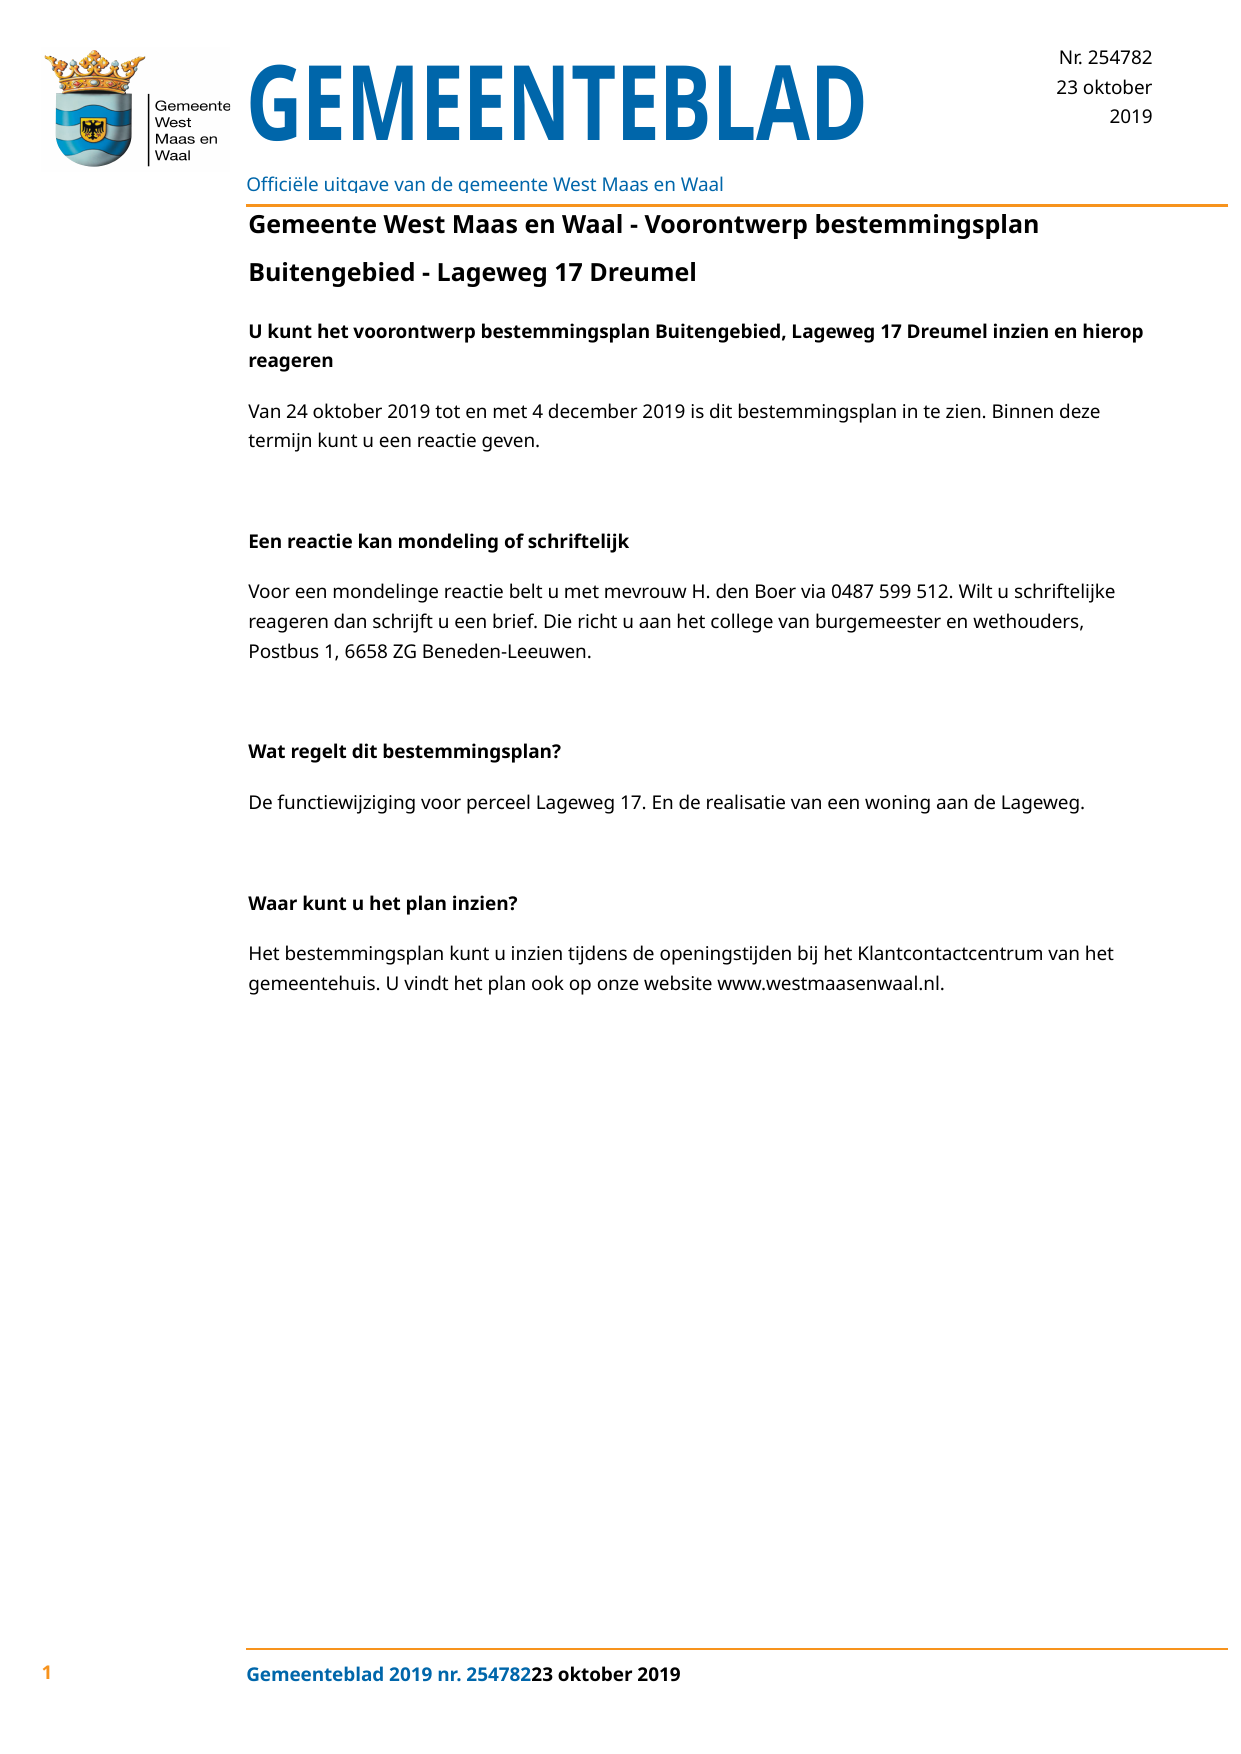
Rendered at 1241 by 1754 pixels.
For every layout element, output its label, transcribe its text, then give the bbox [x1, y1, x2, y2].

text Wat regelt dit bestemmingsplan? [248, 739, 1152, 764]
picture [41, 47, 231, 172]
text Van 24 oktober 2019 tot en met 4 december 2019 is dit bestemmingsplan in te zien. Binnen deze termijn kunt u een reactie geven. [248, 398, 1152, 453]
text Voor een mondelinge reactie belt u met mevrouw H. den Boer via 0487 599 512. Wilt u schriftelijke reageren dan schrijft u een brief. Die richt u aan het college van burgemeester en wethouders, Postbus 1, 6658 ZG Beneden-Leeuwen. [248, 579, 1152, 664]
text Het bestemmingsplan kunt u inzien tijdens de openingstijden bij het Klantcontactcentrum van het gemeentehuis. U vindt het plan ook op onze website www.westmaasenwaal.nl. [248, 940, 1152, 996]
text U kunt het voorontwerp bestemmingsplan Buitengebied, Lageweg 17 Dreumel inzien en hierop reageren [248, 318, 1152, 373]
text Gemeente West Maas en Waal - Voorontwerp bestemmingsplan Buitengebied - Lageweg 17 Dreumel [248, 207, 1152, 288]
text Een reactie kan mondeling of schriftelijk [248, 528, 1152, 554]
text Waar kunt u het plan inzien? [248, 890, 1152, 916]
text De functiewijziging voor perceel Lageweg 17. En de realisatie van een woning aan de Lageweg. [248, 789, 1152, 815]
